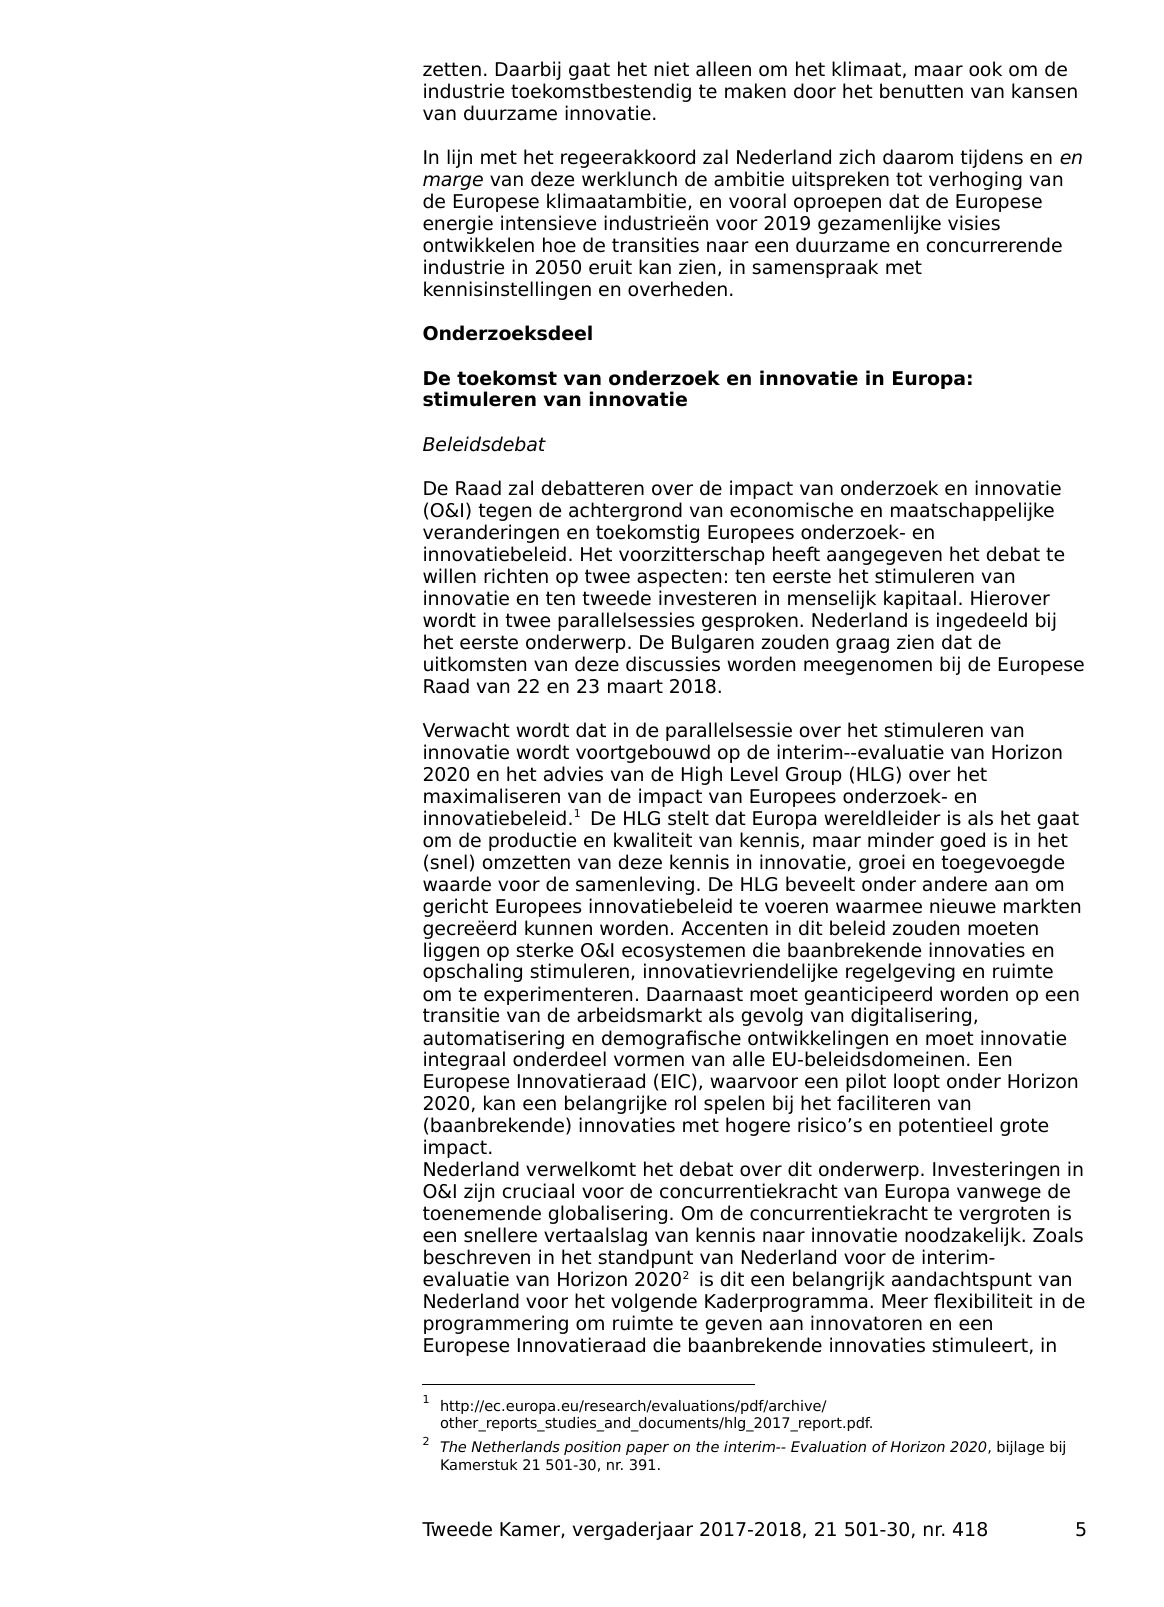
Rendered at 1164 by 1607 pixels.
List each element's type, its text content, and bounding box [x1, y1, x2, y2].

subtitle Onderzoeksdeel [422, 323, 1087, 345]
text Nederland verwelkomt het debat over dit onderwerp. Investeringen in O&I zijn cruciaal voor de concurrentiekracht van Europa vanwege de toenemende globalisering. Om de concurrentiekracht te vergroten is een snellere vertaalslag van kennis naar innovatie noodzakelijk. Zoals beschreven in het standpunt van Nederland voor de interim- evaluatie van Horizon 2020 is dit een belangrijk aandachtspunt van Nederland voor het volgende Kaderprogramma. Meer flexibiliteit in de programmering om ruimte te geven aan innovatoren en een Europese Innovatieraad die baanbrekende innovaties stimuleert, in [422, 1159, 1087, 1357]
subtitle De toekomst van onderzoek en innovatie in Europa: stimuleren van innovatie [422, 367, 1087, 411]
text De Raad zal debatteren over de impact van onderzoek en innovatie (O&I) tegen de achtergrond van economische en maatschappelijke veranderingen en toekomstig Europees onderzoek- en innovatiebeleid. Het voorzitterschap heeft aangegeven het debat te willen richten op twee aspecten: ten eerste het stimuleren van innovatie en ten tweede investeren in menselijk kapitaal. Hierover wordt in twee parallelsessies gesproken. Nederland is ingedeeld bij het eerste onderwerp. De Bulgaren zouden graag zien dat de uitkomsten van deze discussies worden meegenomen bij de Europese Raad van 22 en 23 maart 2018. [422, 478, 1087, 697]
text Verwacht wordt dat in de parallelsessie over het stimuleren van innovatie wordt voortgebouwd op de interim--evaluatie van Horizon 2020 en het advies van de High Level Group (HLG) over het maximaliseren van de impact van Europees onderzoek- en innovatiebeleid. De HLG stelt dat Europa wereldleider is als het gaat om de productie en kwaliteit van kennis, maar minder goed is in het (snel) omzetten van deze kennis in innovatie, groei en toegevoegde waarde voor de samenleving. De HLG beveelt onder andere aan om gericht Europees innovatiebeleid te voeren waarmee nieuwe markten gecreëerd kunnen worden. Accenten in dit beleid zouden moeten liggen op sterke O&I ecosystemen die baanbrekende innovaties en opschaling stimuleren, innovatievriendelijke regelgeving en ruimte om te experimenteren. Daarnaast moet geanticipeerd worden op een transitie van de arbeidsmarkt als gevolg van digitalisering, automatisering en demografische ontwikkelingen en moet innovatie integraal onderdeel vormen van alle EU-beleidsdomeinen. Een Europese Innovatieraad (EIC), waarvoor een pilot loopt onder Horizon 2020, kan een belangrijke rol spelen bij het faciliteren van (baanbrekende) innovaties met hogere risico’s en potentieel grote impact. [422, 720, 1087, 1159]
text In lijn met het regeerakkoord zal Nederland zich daarom tijdens en en marge van deze werklunch de ambitie uitspreken tot verhoging van de Europese klimaatambitie, en vooral oproepen dat de Europese energie intensieve industrieën voor 2019 gezamenlijke visies ontwikkelen hoe de transities naar een duurzame en concurrerende industrie in 2050 eruit kan zien, in samenspraak met kennisinstellingen en overheden. [422, 147, 1087, 301]
text The Netherlands position paper on the interim-- Evaluation of Horizon 2020, bijlage bij Kamerstuk 21 501-30, nr. 391. [422, 1435, 1087, 1474]
text zetten. Daarbij gaat het niet alleen om het klimaat, maar ook om de industrie toekomstbestendig te maken door het benutten van kansen van duurzame innovatie. [422, 59, 1087, 125]
text http://ec.europa.eu/research/evaluations/pdf/archive/other_reports_studies_and_documents/hlg_2017_report.pdf. [422, 1393, 1087, 1432]
subtitle Beleidsdebat [422, 433, 1087, 456]
